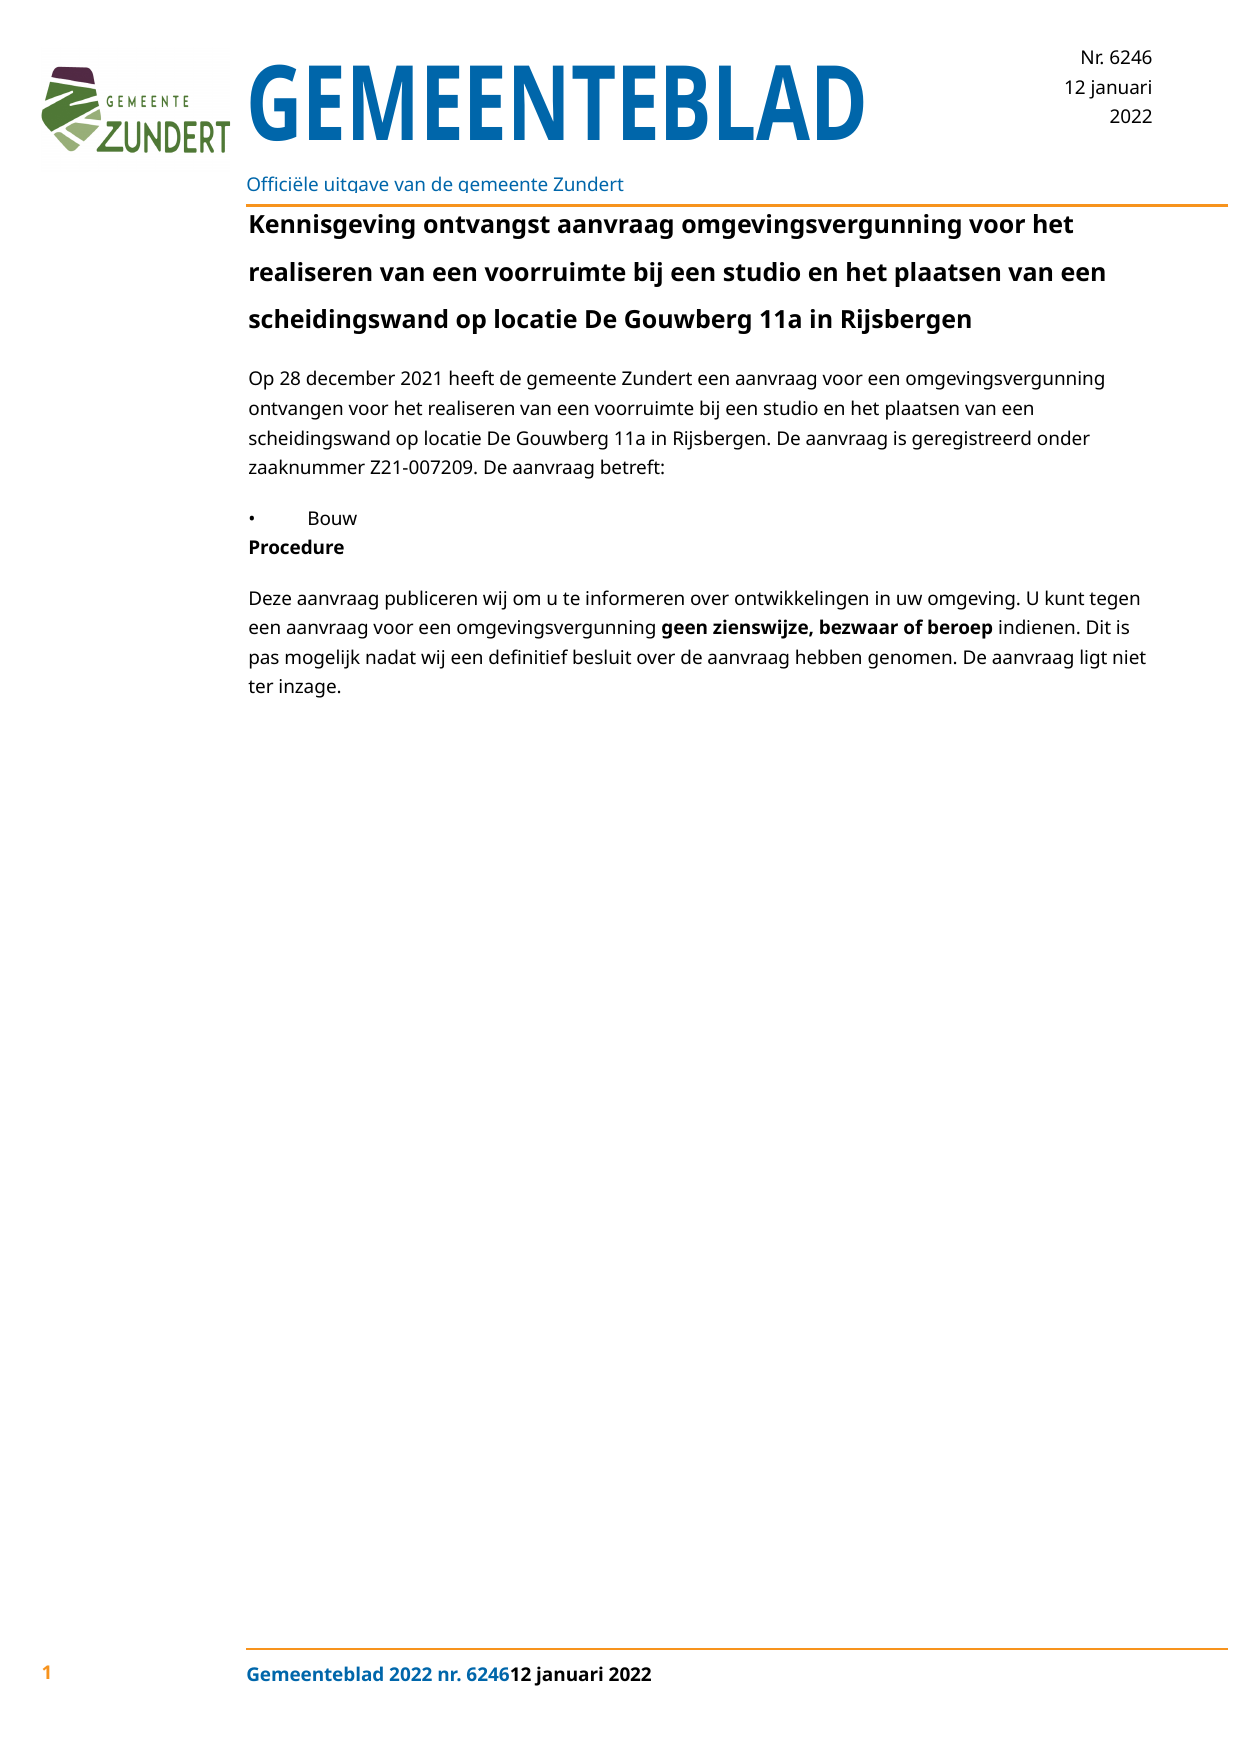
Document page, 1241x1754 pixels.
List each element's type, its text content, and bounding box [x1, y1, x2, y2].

text Kennisgeving ontvangst aanvraag omgevingsvergunning voor het realiseren van een voorruimte bij een studio en het plaatsen van een scheidingswand op locatie De Gouwberg 11a in Rijsbergen [248, 207, 1152, 336]
text Procedure [248, 534, 1152, 560]
text Op 28 december 2021 heeft de gemeente Zundert een aanvraag voor een omgevingsvergunning ontvangen voor het realiseren van een voorruimte bij een studio en het plaatsen van een scheidingswand op locatie De Gouwberg 11a in Rijsbergen. De aanvraag is geregistreerd onder zaaknummer Z21-007209. De aanvraag betreft: [248, 366, 1152, 480]
list Bouw [248, 505, 1152, 530]
picture [41, 47, 231, 172]
text Deze aanvraag publiceren wij om u te informeren over ontwikkelingen in uw omgeving. U kunt tegen een aanvraag voor een omgevingsvergunning geen zienswijze, bezwaar of beroep indienen. Dit is pas mogelijk nadat wij een definitief besluit over de aanvraag hebben genomen. De aanvraag ligt niet ter inzage. [248, 585, 1152, 699]
